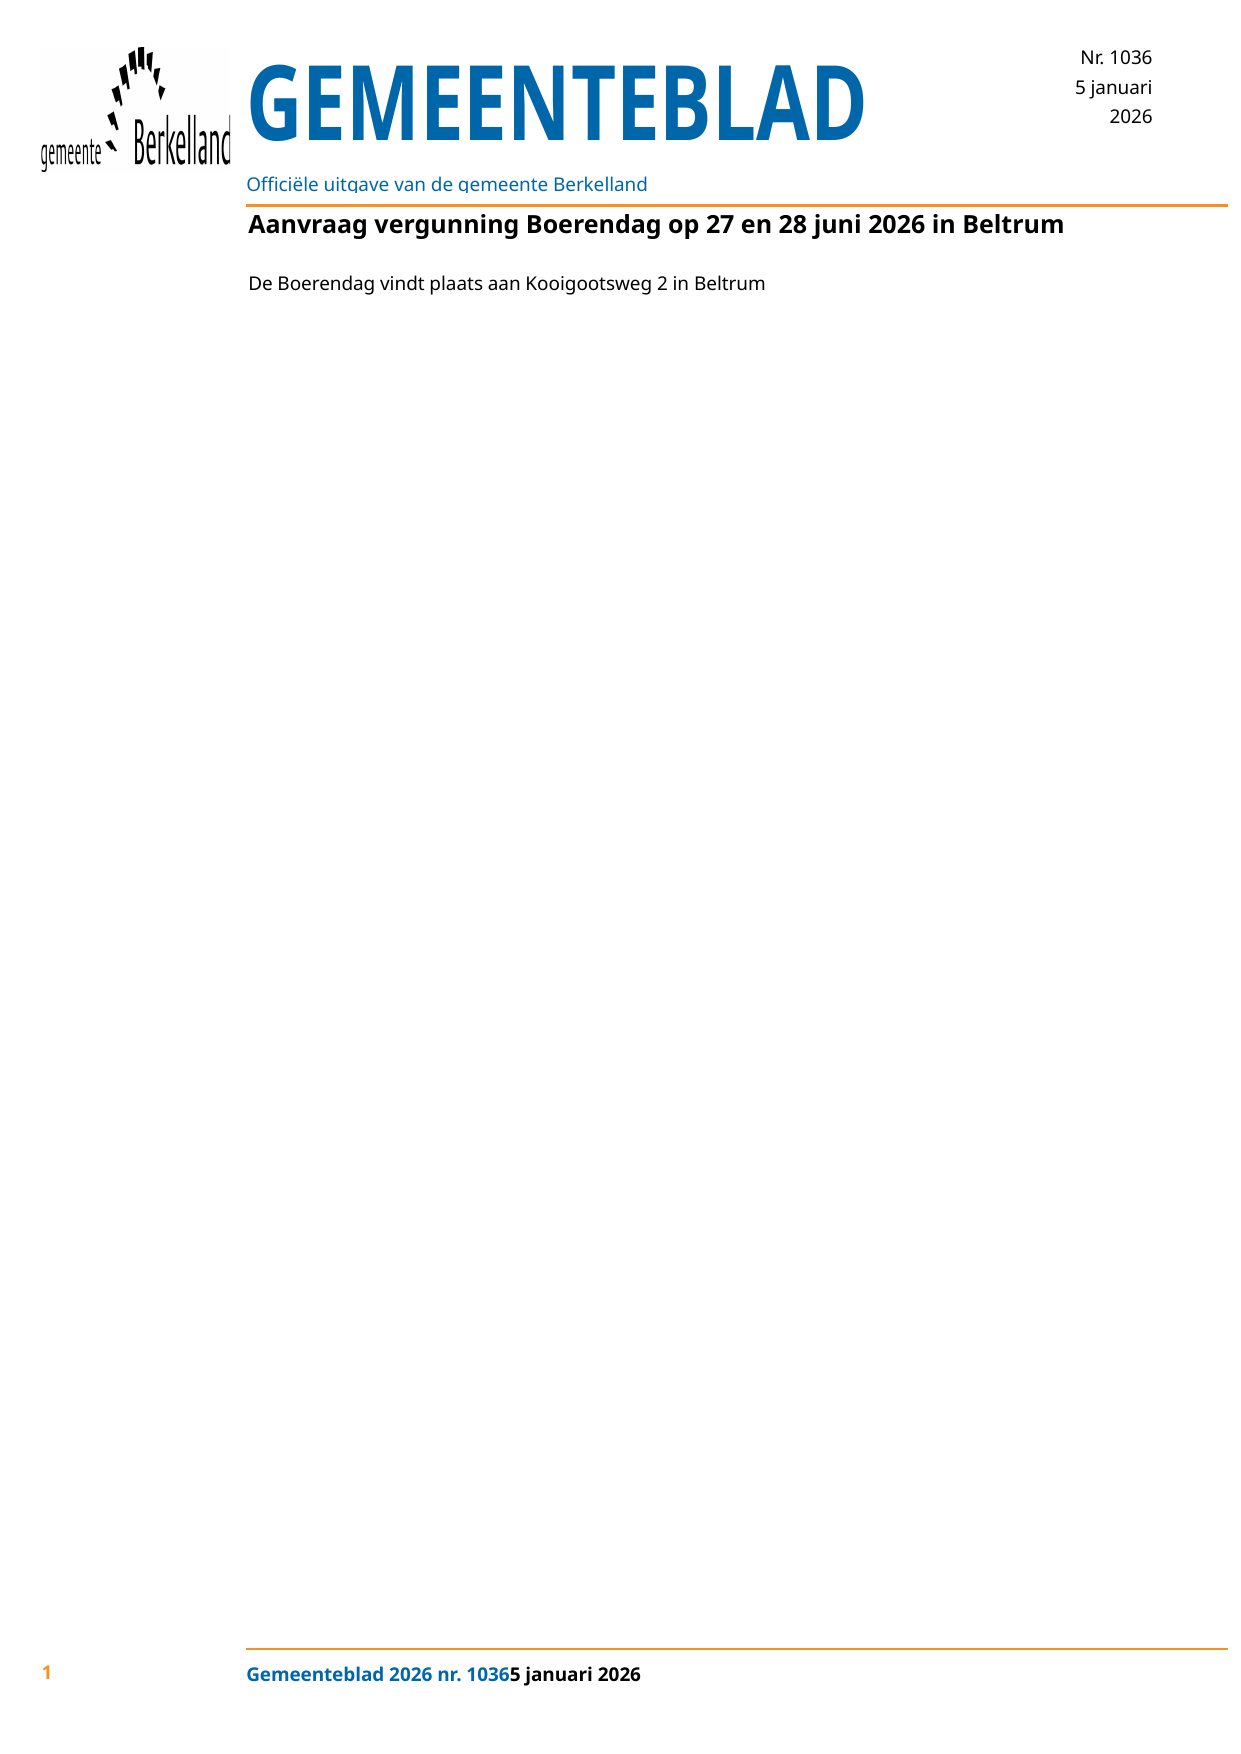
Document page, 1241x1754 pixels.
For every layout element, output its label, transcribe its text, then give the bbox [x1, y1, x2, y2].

text Aanvraag vergunning Boerendag op 27 en 28 juni 2026 in Beltrum [248, 207, 1152, 241]
picture [41, 47, 231, 172]
text De Boerendag vindt plaats aan Kooigootsweg 2 in Beltrum [248, 270, 1152, 296]
